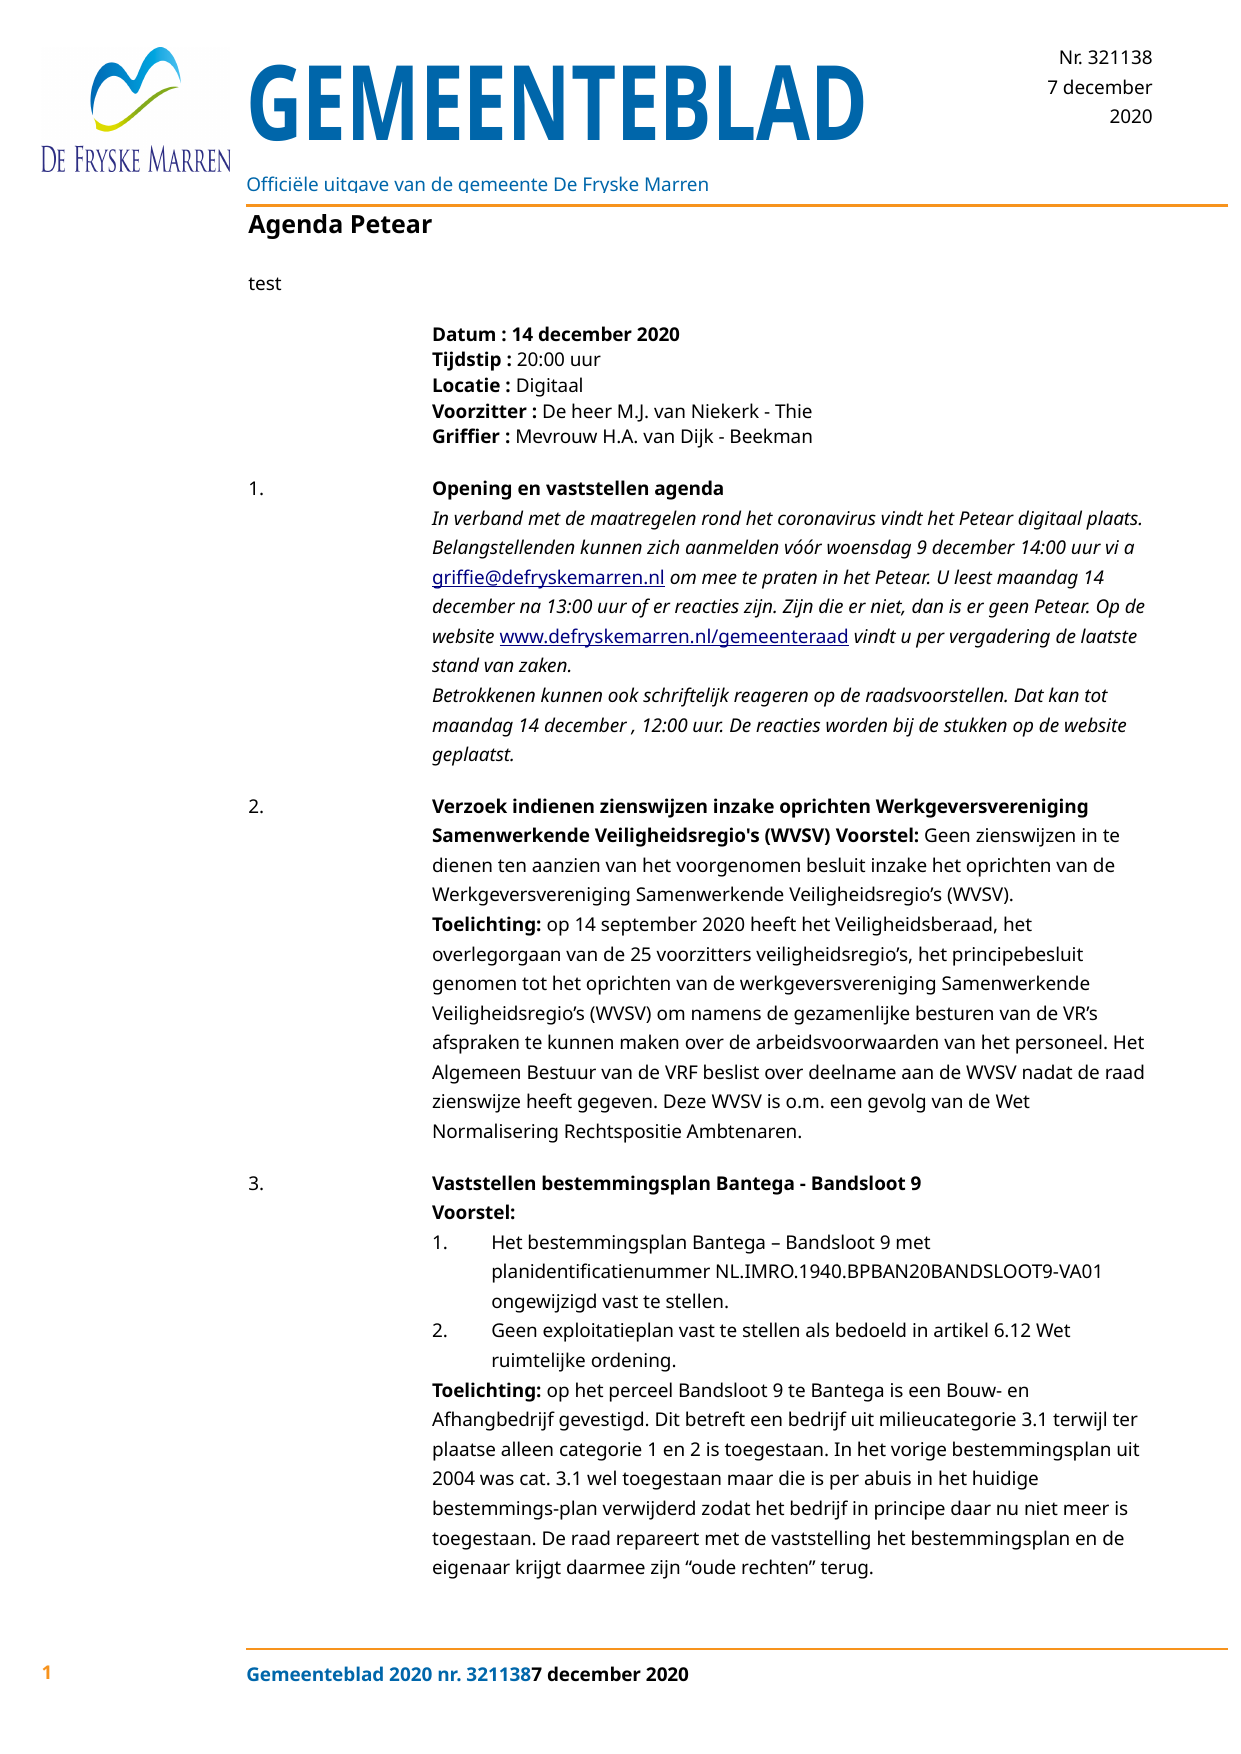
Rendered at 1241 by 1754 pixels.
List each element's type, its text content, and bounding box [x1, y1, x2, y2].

table_cell [432, 1580, 1152, 1606]
table_cell [432, 1144, 1152, 1170]
table_cell Tijdstip : 20:00 uur [432, 347, 1152, 372]
text Agenda Petear [248, 207, 1152, 241]
picture [41, 47, 231, 172]
table_header Datum : 14 december 2020 [432, 321, 1152, 347]
table_cell [432, 450, 1152, 475]
table_cell Opening en vaststellen agenda In verband met de maatregelen rond het coronavirus vindt het Petear digitaal plaats. Belangstellenden kunnen zich aanmelden vóór woensdag 9 december 14:00 uur vi a griffie@defryskemarren.nl om mee te praten in het Petear. U leest maandag 14 december na 13:00 uur of er reacties zijn. Zijn die er niet, dan is er geen Petear. Op de website www.defryskemarren.nl/gemeenteraad vindt u per vergadering de laatste stand van zaken. Betrokkenen kunnen ook schriftelijk reageren op de raadsvoorstellen. Dat kan tot maandag 14 december , 12:00 uur. De reacties worden bij de stukken op de website geplaatst. [432, 475, 1152, 767]
table_cell [248, 475, 432, 767]
table_cell Vaststellen bestemmingsplan Bantega - Bandsloot 9 Voorstel: Het bestemmingsplan Bantega – Bandsloot 9 met planidentificatienummer NL.IMRO.1940.BPBAN20BANDSLOOT9-VA01 ongewijzigd vast te stellen. Geen exploitatieplan vast te stellen als bedoeld in artikel 6.12 Wet ruimtelijke ordening. Toelichting: op het perceel Bandsloot 9 te Bantega is een Bouw- en Afhangbedrijf gevestigd. Dit betreft een bedrijf uit milieucategorie 3.1 terwijl ter plaatse alleen categorie 1 en 2 is toegestaan. In het vorige bestemmingsplan uit 2004 was cat. 3.1 wel toegestaan maar die is per abuis in het huidige bestemmings-plan verwijderd zodat het bedrijf in principe daar nu niet meer is toegestaan. De raad repareert met de vaststelling het bestemmingsplan en de eigenaar krijgt daarmee zijn “oude rechten” terug. [432, 1170, 1152, 1580]
table_cell Voorzitter : De heer M.J. van Niekerk - Thie [432, 398, 1152, 424]
table_cell [248, 347, 432, 372]
table_cell [248, 1580, 432, 1606]
table_cell Locatie : Digitaal [432, 372, 1152, 398]
table_cell [248, 1170, 432, 1580]
table_cell [248, 398, 432, 424]
table_cell Verzoek indienen zienswijzen inzake oprichten Werkgeversvereniging Samenwerkende Veiligheidsregio's (WVSV) Voorstel: Geen zienswijzen in te dienen ten aanzien van het voorgenomen besluit inzake het oprichten van de Werkgeversvereniging Samenwerkende Veiligheidsregio’s (WVSV). Toelichting: op 14 september 2020 heeft het Veiligheidsberaad, het overlegorgaan van de 25 voorzitters veiligheidsregio’s, het principebesluit genomen tot het oprichten van de werkgeversvereniging Samenwerkende Veiligheidsregio’s (WVSV) om namens de gezamenlijke besturen van de VR’s afspraken te kunnen maken over de arbeidsvoorwaarden van het personeel. Het Algemeen Bestuur van de VRF beslist over deelname aan de WVSV nadat de raad zienswijze heeft gegeven. Deze WVSV is o.m. een gevolg van de Wet Normalisering Rechtspositie Ambtenaren. [432, 793, 1152, 1144]
table_cell [248, 767, 432, 793]
table_cell [248, 793, 432, 1144]
table_cell [248, 1144, 432, 1170]
table_cell [248, 424, 432, 449]
text test [248, 270, 1152, 296]
table_cell [432, 767, 1152, 793]
table_cell Griffier : Mevrouw H.A. van Dijk - Beekman [432, 424, 1152, 449]
table_cell [248, 372, 432, 398]
table_cell [248, 450, 432, 475]
table_header [248, 321, 432, 347]
